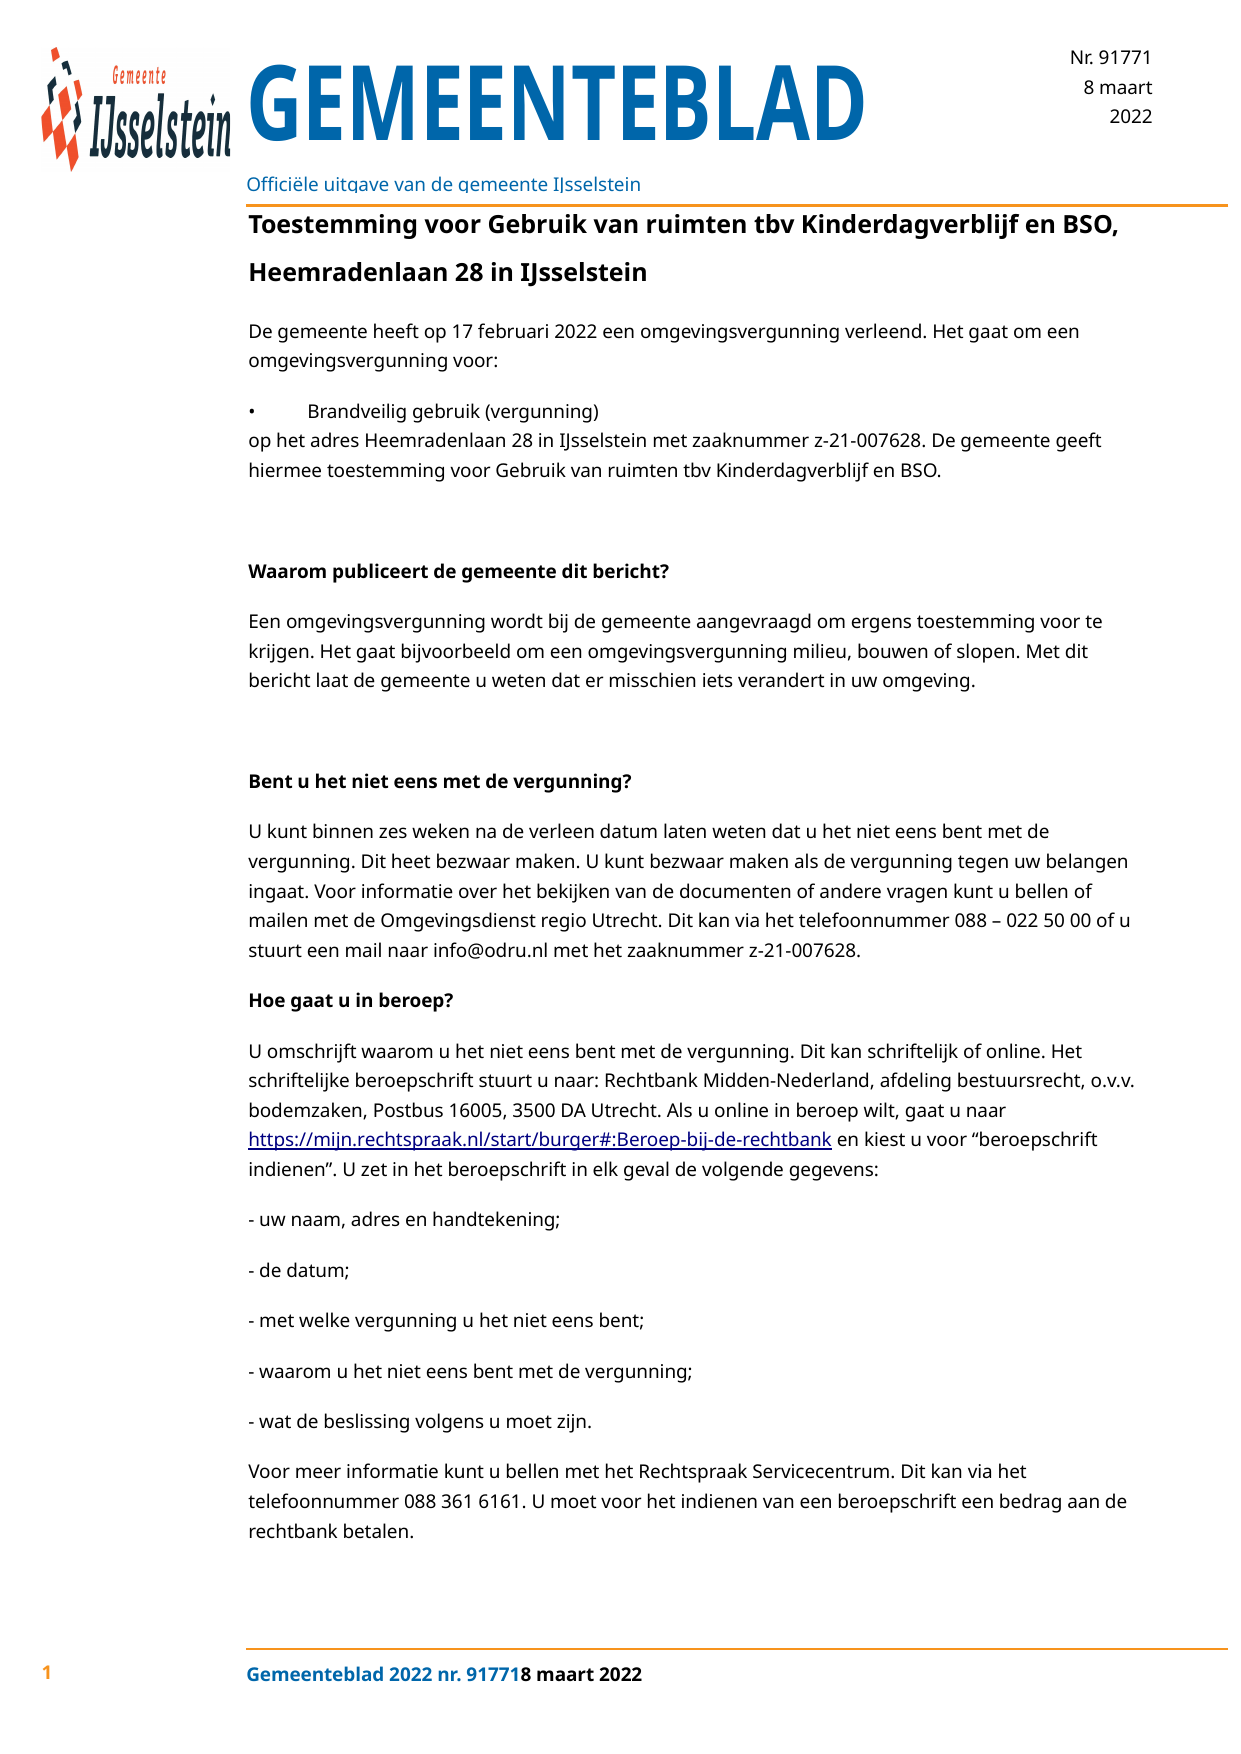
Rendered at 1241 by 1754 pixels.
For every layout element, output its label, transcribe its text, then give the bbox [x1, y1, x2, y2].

text Voor meer informatie kunt u bellen met het Rechtspraak Servicecentrum. Dit kan via het telefoonnummer 088 361 6161. U moet voor het indienen van een beroepschrift een bedrag aan de rechtbank betalen. [248, 1459, 1152, 1544]
text U kunt binnen zes weken na de verleen datum laten weten dat u het niet eens bent met de vergunning. Dit heet bezwaar maken. U kunt bezwaar maken als de vergunning tegen uw belangen ingaat. Voor informatie over het bekijken van de documenten of andere vragen kunt u bellen of mailen met de Omgevingsdienst regio Utrecht. Dit kan via het telefoonnummer 088 – 022 50 00 of u stuurt een mail naar info@odru.nl met het zaaknummer z-21-007628. [248, 819, 1152, 963]
text - uw naam, adres en handtekening; [248, 1207, 1152, 1232]
text - wat de beslissing volgens u moet zijn. [248, 1408, 1152, 1434]
text Bent u het niet eens met de vergunning? [248, 768, 1152, 794]
text Hoe gaat u in beroep? [248, 987, 1152, 1013]
picture [41, 47, 231, 172]
list Brandveilig gebruik (vergunning) [248, 398, 1152, 424]
text Toestemming voor Gebruik van ruimten tbv Kinderdagverblijf en BSO, Heemradenlaan 28 in IJsselstein [248, 207, 1152, 288]
text Waarom publiceert de gemeente dit bericht? [248, 558, 1152, 584]
text Een omgevingsvergunning wordt bij de gemeente aangevraagd om ergens toestemming voor te krijgen. Het gaat bijvoorbeeld om een omgevingsvergunning milieu, bouwen of slopen. Met dit bericht laat de gemeente u weten dat er misschien iets verandert in uw omgeving. [248, 608, 1152, 693]
text - waarom u het niet eens bent met de vergunning; [248, 1358, 1152, 1384]
text De gemeente heeft op 17 februari 2022 een omgevingsvergunning verleend. Het gaat om een omgevingsvergunning voor: [248, 318, 1152, 373]
text U omschrijft waarom u het niet eens bent met de vergunning. Dit kan schriftelijk of online. Het schriftelijke beroepschrift stuurt u naar: Rechtbank Midden-Nederland, afdeling bestuursrecht, o.v.v. bodemzaken, Postbus 16005, 3500 DA Utrecht. Als u online in beroep wilt, gaat u naar https://mijn.rechtspraak.nl/start/burger#:Beroep-bij-de-rechtbank en kiest u voor “beroepschrift indienen”. U zet in het beroepschrift in elk geval de volgende gegevens: [248, 1038, 1152, 1182]
text - met welke vergunning u het niet eens bent; [248, 1307, 1152, 1333]
text op het adres Heemradenlaan 28 in IJsselstein met zaaknummer z-21-007628. De gemeente geeft hiermee toestemming voor Gebruik van ruimten tbv Kinderdagverblijf en BSO. [248, 427, 1152, 483]
text - de datum; [248, 1257, 1152, 1283]
